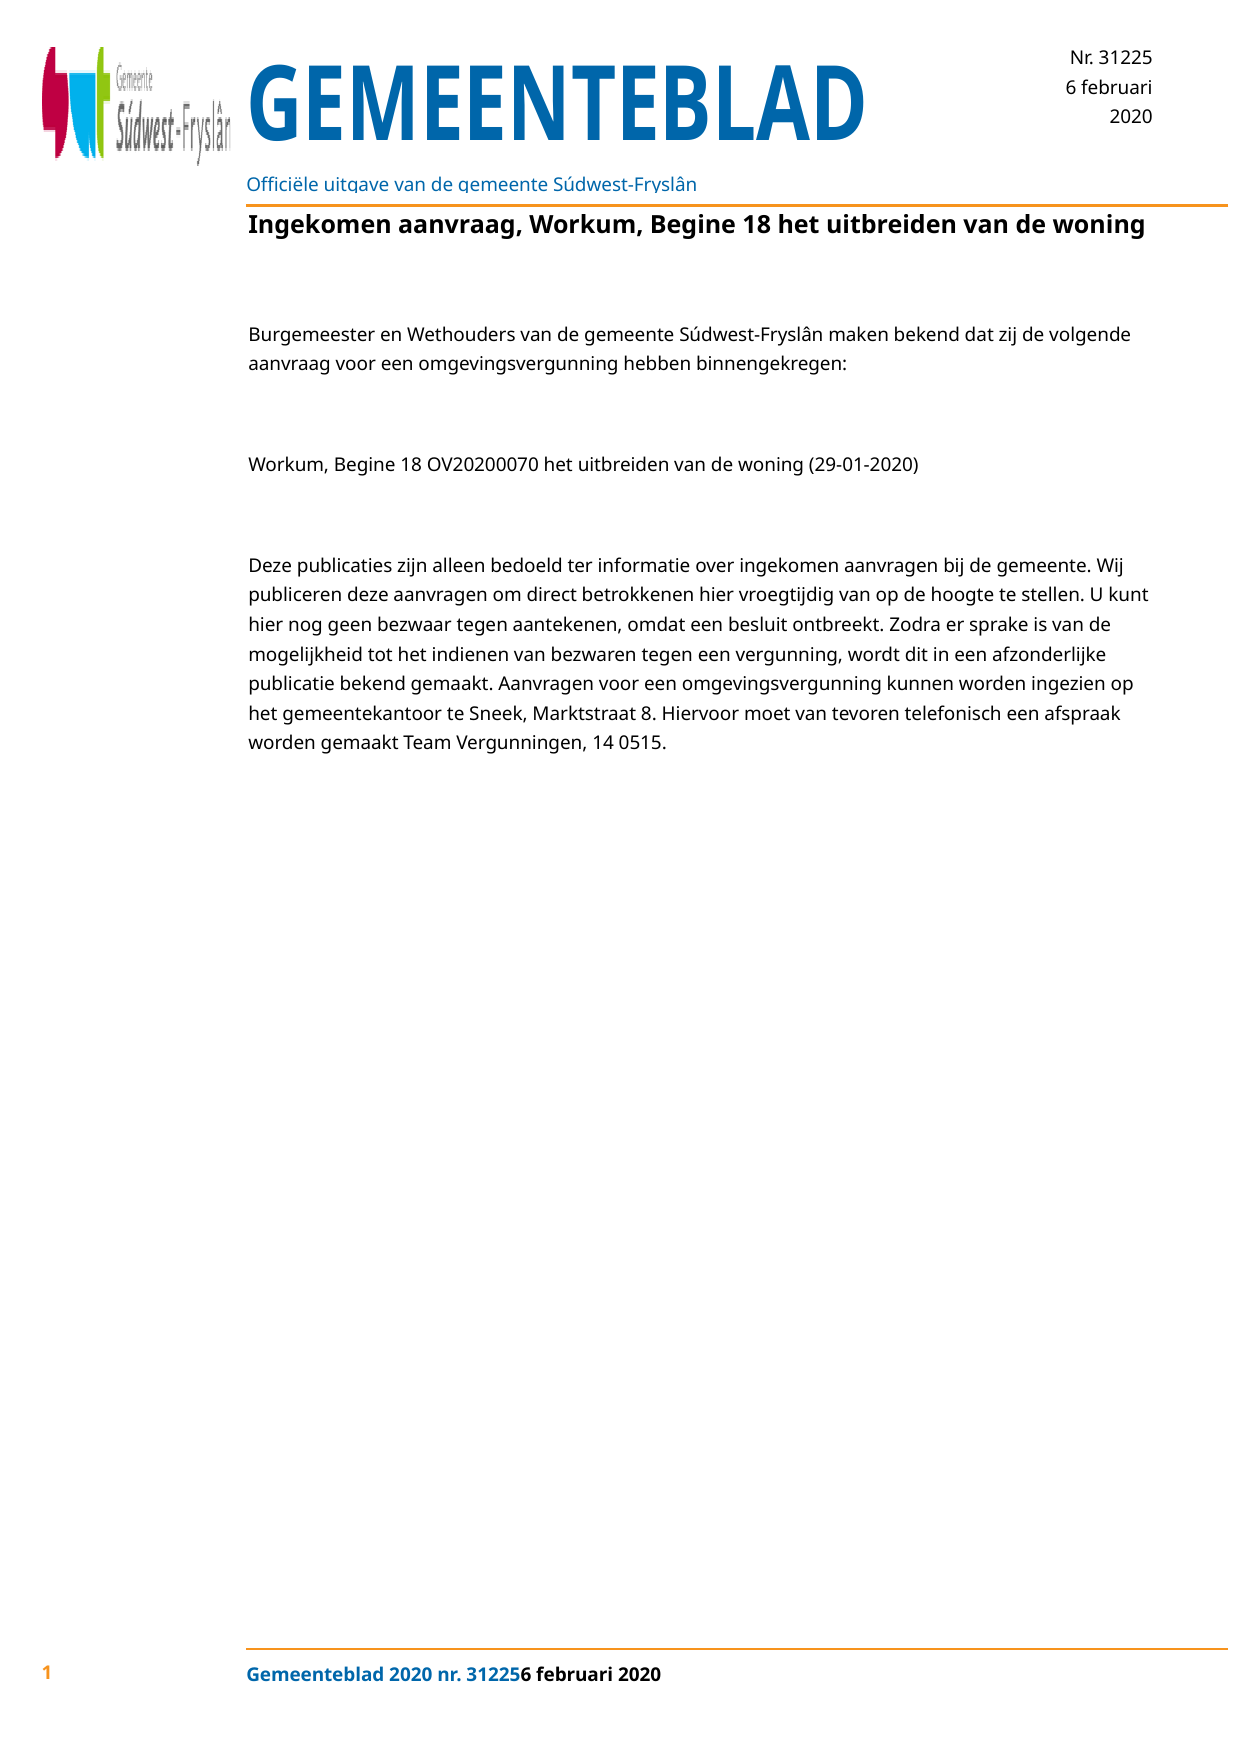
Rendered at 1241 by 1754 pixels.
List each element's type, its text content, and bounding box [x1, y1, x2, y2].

text Ingekomen aanvraag, Workum, Begine 18 het uitbreiden van de woning [248, 207, 1152, 241]
text Burgemeester en Wethouders van de gemeente Súdwest-Fryslân maken bekend dat zij de volgende aanvraag voor een omgevingsvergunning hebben binnengekregen: [248, 321, 1152, 376]
text Workum, Begine 18 OV20200070 het uitbreiden van de woning (29-01-2020) [248, 451, 1152, 477]
text Deze publicaties zijn alleen bedoeld ter informatie over ingekomen aanvragen bij de gemeente. Wij publiceren deze aanvragen om direct betrokkenen hier vroegtijdig van op de hoogte te stellen. U kunt hier nog geen bezwaar tegen aantekenen, omdat een besluit ontbreekt. Zodra er sprake is van de mogelijkheid tot het indienen van bezwaren tegen een vergunning, wordt dit in een afzonderlijke publicatie bekend gemaakt. Aanvragen voor een omgevingsvergunning kunnen worden ingezien op het gemeentekantoor te Sneek, Marktstraat 8. Hiervoor moet van tevoren telefonisch een afspraak worden gemaakt Team Vergunningen, 14 0515. [248, 552, 1152, 755]
picture [41, 47, 231, 172]
